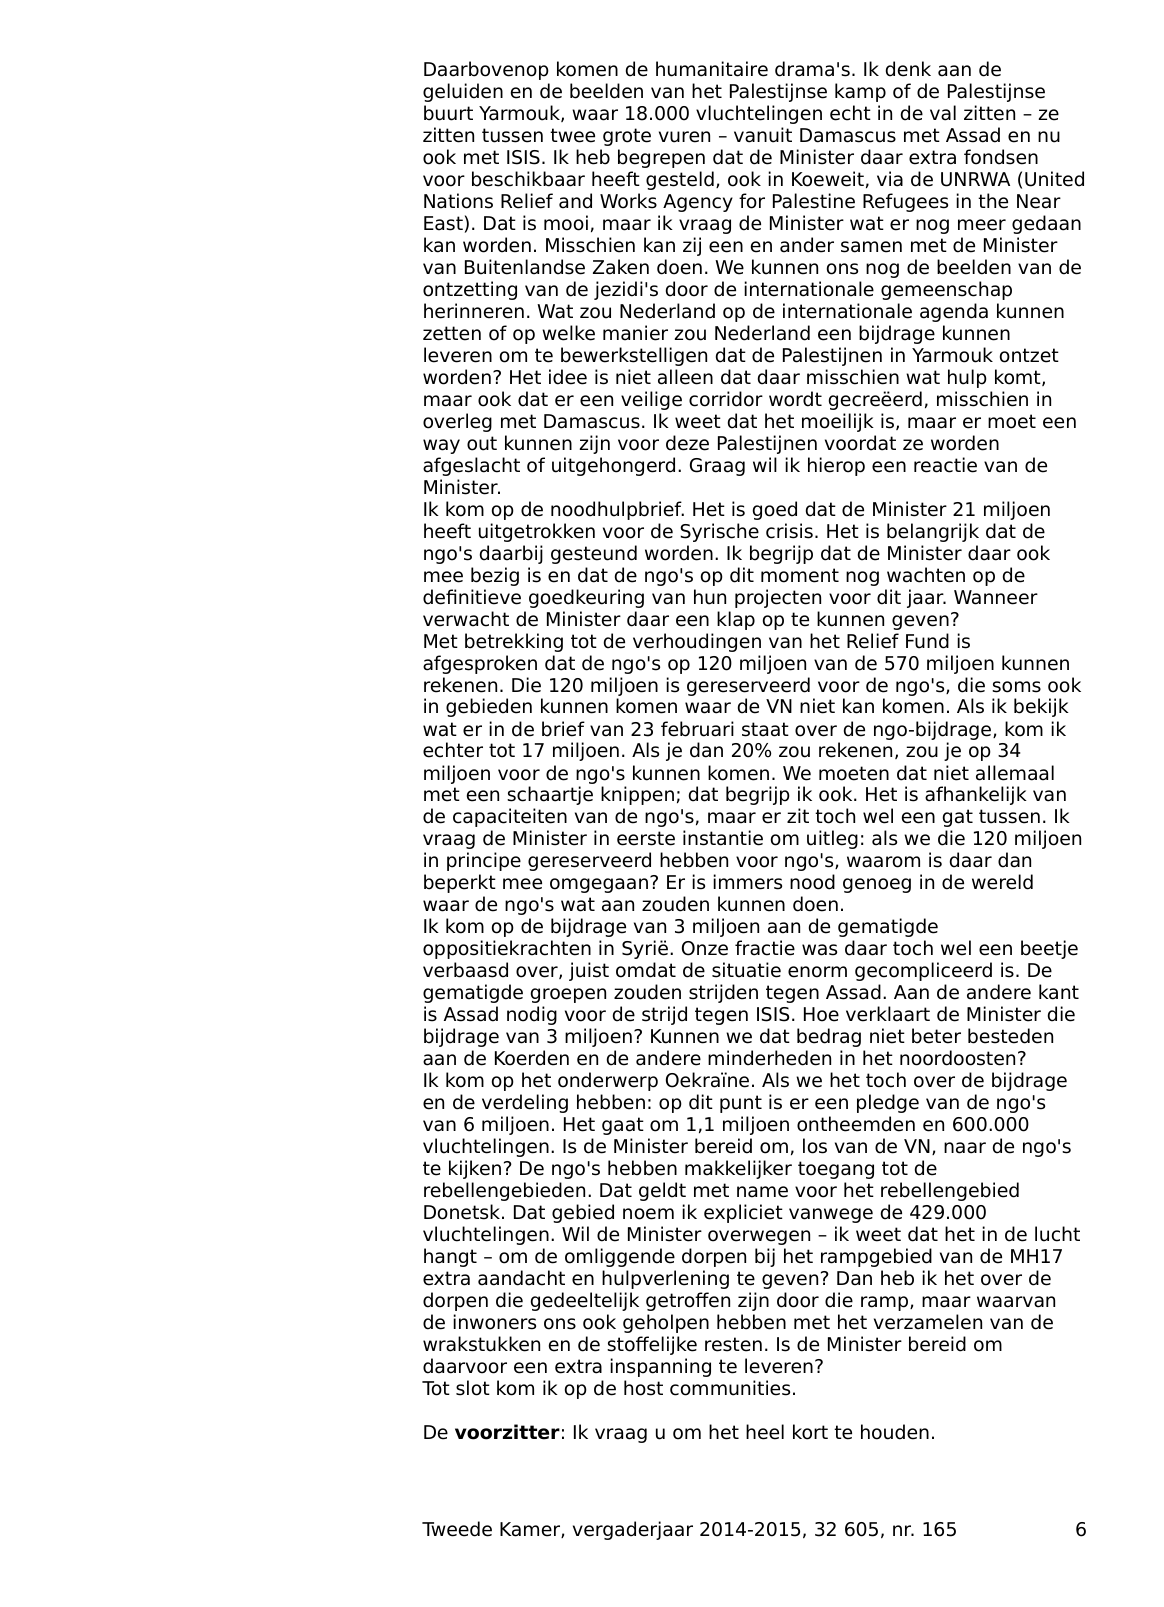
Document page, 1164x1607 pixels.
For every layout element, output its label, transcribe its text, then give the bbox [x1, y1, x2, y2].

text Tot slot kom ik op de host communities. [422, 1378, 1087, 1400]
text Ik kom op de noodhulpbrief. Het is goed dat de Minister 21 miljoen heeft uitgetrokken voor de Syrische crisis. Het is belangrijk dat de ngo's daarbij gesteund worden. Ik begrijp dat de Minister daar ook mee bezig is en dat de ngo's op dit moment nog wachten op de definitieve goedkeuring van hun projecten voor dit jaar. Wanneer verwacht de Minister daar een klap op te kunnen geven? [422, 499, 1087, 631]
text Met betrekking tot de verhoudingen van het Relief Fund is afgesproken dat de ngo's op 120 miljoen van de 570 miljoen kunnen rekenen. Die 120 miljoen is gereserveerd voor de ngo's, die soms ook in gebieden kunnen komen waar de VN niet kan komen. Als ik bekijk wat er in de brief van 23 februari staat over de ngo-bijdrage, kom ik echter tot 17 miljoen. Als je dan 20% zou rekenen, zou je op 34 miljoen voor de ngo's kunnen komen. We moeten dat niet allemaal met een schaartje knippen; dat begrijp ik ook. Het is afhankelijk van de capaciteiten van de ngo's, maar er zit toch wel een gat tussen. Ik vraag de Minister in eerste instantie om uitleg: als we die 120 miljoen in principe gereserveerd hebben voor ngo's, waarom is daar dan beperkt mee omgegaan? Er is immers nood genoeg in de wereld waar de ngo's wat aan zouden kunnen doen. [422, 631, 1087, 916]
text Ik kom op de bijdrage van 3 miljoen aan de gematigde oppositiekrachten in Syrië. Onze fractie was daar toch wel een beetje verbaasd over, juist omdat de situatie enorm gecompliceerd is. De gematigde groepen zouden strijden tegen Assad. Aan de andere kant is Assad nodig voor de strijd tegen ISIS. Hoe verklaart de Minister die bijdrage van 3 miljoen? Kunnen we dat bedrag niet beter besteden aan de Koerden en de andere minderheden in het noordoosten? [422, 916, 1087, 1070]
text Ik kom op het onderwerp Oekraïne. Als we het toch over de bijdrage en de verdeling hebben: op dit punt is er een pledge van de ngo's van 6 miljoen. Het gaat om 1,1 miljoen ontheemden en 600.000 vluchtelingen. Is de Minister bereid om, los van de VN, naar de ngo's te kijken? De ngo's hebben makkelijker toegang tot de rebellengebieden. Dat geldt met name voor het rebellengebied Donetsk. Dat gebied noem ik expliciet vanwege de 429.000 vluchtelingen. Wil de Minister overwegen – ik weet dat het in de lucht hangt – om de omliggende dorpen bij het rampgebied van de MH17 extra aandacht en hulpverlening te geven? Dan heb ik het over de dorpen die gedeeltelijk getroffen zijn door die ramp, maar waarvan de inwoners ons ook geholpen hebben met het verzamelen van de wrakstukken en de stoffelijke resten. Is de Minister bereid om daarvoor een extra inspanning te leveren? [422, 1070, 1087, 1378]
text Daarbovenop komen de humanitaire drama's. Ik denk aan de geluiden en de beelden van het Palestijnse kamp of de Palestijnse buurt Yarmouk, waar 18.000 vluchtelingen echt in de val zitten – ze zitten tussen twee grote vuren – vanuit Damascus met Assad en nu ook met ISIS. Ik heb begrepen dat de Minister daar extra fondsen voor beschikbaar heeft gesteld, ook in Koeweit, via de UNRWA (United Nations Relief and Works Agency for Palestine Refugees in the Near East). Dat is mooi, maar ik vraag de Minister wat er nog meer gedaan kan worden. Misschien kan zij een en ander samen met de Minister van Buitenlandse Zaken doen. We kunnen ons nog de beelden van de ontzetting van de jezidi's door de internationale gemeenschap herinneren. Wat zou Nederland op de internationale agenda kunnen zetten of op welke manier zou Nederland een bijdrage kunnen leveren om te bewerkstelligen dat de Palestijnen in Yarmouk ontzet worden? Het idee is niet alleen dat daar misschien wat hulp komt, maar ook dat er een veilige corridor wordt gecreëerd, misschien in overleg met Damascus. Ik weet dat het moeilijk is, maar er moet een way out kunnen zijn voor deze Palestijnen voordat ze worden afgeslacht of uitgehongerd. Graag wil ik hierop een reactie van de Minister. [422, 59, 1087, 499]
text De voorzitter: Ik vraag u om het heel kort te houden. [422, 1422, 1087, 1444]
